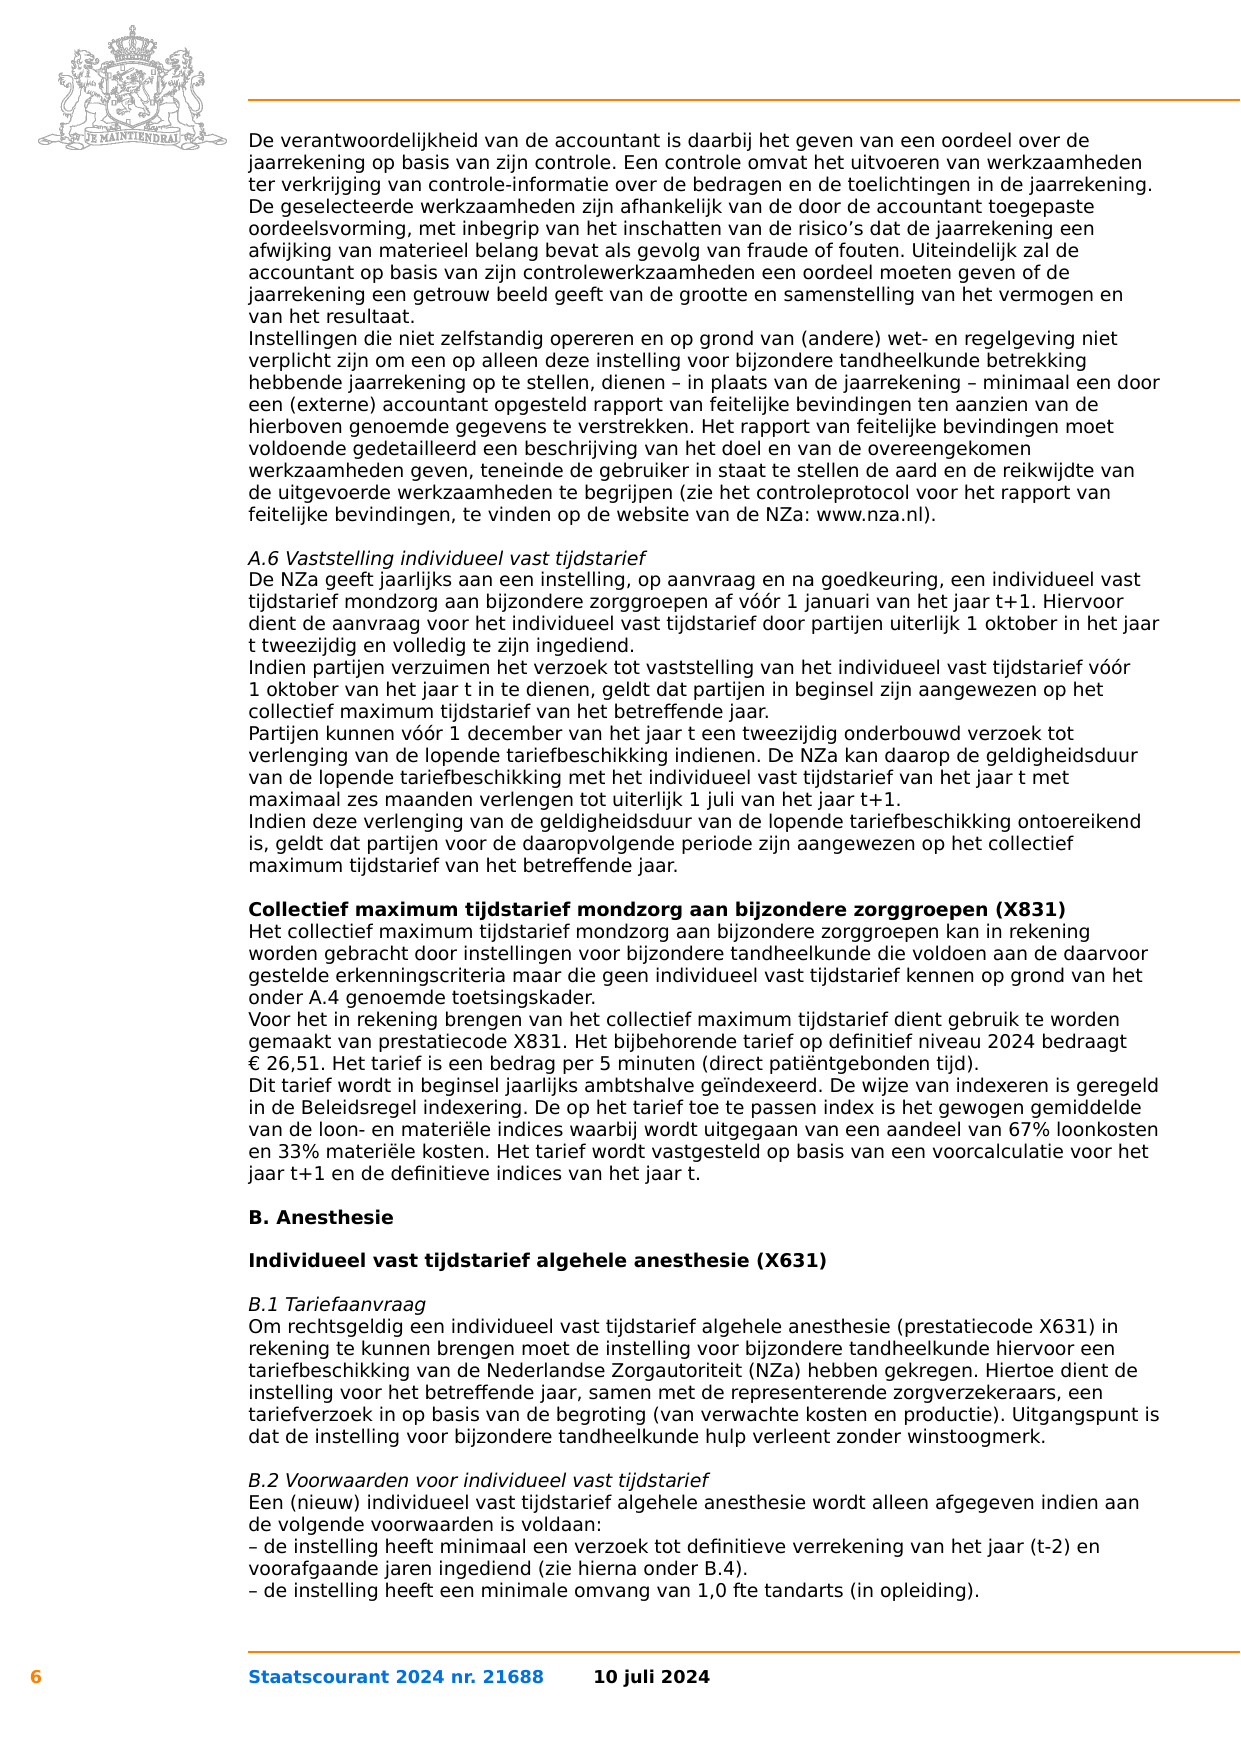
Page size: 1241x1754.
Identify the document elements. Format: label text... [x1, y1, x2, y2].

picture [38, 25, 227, 150]
subtitle B.1 Tariefaanvraag [248, 1294, 1163, 1316]
subtitle Individueel vast tijdstarief algehele anesthesie (X631) [248, 1250, 1163, 1272]
text Indien partijen verzuimen het verzoek tot vaststelling van het individueel vast tijdstarief vóór 1 oktober van het jaar t in te dienen, geldt dat partijen in beginsel zijn aangewezen op het collectief maximum tijdstarief van het betreffende jaar. [248, 657, 1163, 723]
text – de instelling heeft minimaal een verzoek tot definitieve verrekening van het jaar (t-2) en voorafgaande jaren ingediend (zie hierna onder B.4). [248, 1536, 1163, 1580]
text Partijen kunnen vóór 1 december van het jaar t een tweezijdig onderbouwd verzoek tot verlenging van de lopende tariefbeschikking indienen. De NZa kan daarop de geldigheidsduur van de lopende tariefbeschikking met het individueel vast tijdstarief van het jaar t met maximaal zes maanden verlengen tot uiterlijk 1 juli van het jaar t+1. [248, 723, 1163, 811]
text Om rechtsgeldig een individueel vast tijdstarief algehele anesthesie (prestatiecode X631) in rekening te kunnen brengen moet de instelling voor bijzondere tandheelkunde hiervoor een tariefbeschikking van de Nederlandse Zorgautoriteit (NZa) hebben gekregen. Hiertoe dient de instelling voor het betreffende jaar, samen met de representerende zorgverzekeraars, een tariefverzoek in op basis van de begroting (van verwachte kosten en productie). Uitgangspunt is dat de instelling voor bijzondere tandheelkunde hulp verleent zonder winstoogmerk. [248, 1316, 1163, 1448]
text Voor het in rekening brengen van het collectief maximum tijdstarief dient gebruik te worden gemaakt van prestatiecode X831. Het bijbehorende tarief op definitief niveau 2024 bedraagt € 26,51. Het tarief is een bedrag per 5 minuten (direct patiëntgebonden tijd). [248, 1009, 1163, 1075]
text Instellingen die niet zelfstandig opereren en op grond van (andere) wet- en regelgeving niet verplicht zijn om een op alleen deze instelling voor bijzondere tandheelkunde betrekking hebbende jaarrekening op te stellen, dienen – in plaats van de jaarrekening – minimaal een door een (externe) accountant opgesteld rapport van feitelijke bevindingen ten aanzien van de hierboven genoemde gegevens te verstrekken. Het rapport van feitelijke bevindingen moet voldoende gedetailleerd een beschrijving van het doel en van de overeengekomen werkzaamheden geven, teneinde de gebruiker in staat te stellen de aard en de reikwijdte van de uitgevoerde werkzaamheden te begrijpen (zie het controleprotocol voor het rapport van feitelijke bevindingen, te vinden op de website van de NZa: www.nza.nl). [248, 328, 1163, 526]
text De NZa geeft jaarlijks aan een instelling, op aanvraag en na goedkeuring, een individueel vast tijdstarief mondzorg aan bijzondere zorggroepen af vóór 1 januari van het jaar t+1. Hiervoor dient de aanvraag voor het individueel vast tijdstarief door partijen uiterlijk 1 oktober in het jaar t tweezijdig en volledig te zijn ingediend. [248, 569, 1163, 657]
text De verantwoordelijkheid van de accountant is daarbij het geven van een oordeel over de jaarrekening op basis van zijn controle. Een controle omvat het uitvoeren van werkzaamheden ter verkrijging van controle-informatie over de bedragen en de toelichtingen in de jaarrekening. De geselecteerde werkzaamheden zijn afhankelijk van de door de accountant toegepaste oordeelsvorming, met inbegrip van het inschatten van de risico’s dat de jaarrekening een afwijking van materieel belang bevat als gevolg van fraude of fouten. Uiteindelijk zal de accountant op basis van zijn controlewerkzaamheden een oordeel moeten geven of de jaarrekening een getrouw beeld geeft van de grootte en samenstelling van het vermogen en van het resultaat. [248, 130, 1163, 328]
subtitle Collectief maximum tijdstarief mondzorg aan bijzondere zorggroepen (X831) [248, 899, 1163, 921]
subtitle A.6 Vaststelling individueel vast tijdstarief [248, 547, 1163, 569]
text Een (nieuw) individueel vast tijdstarief algehele anesthesie wordt alleen afgegeven indien aan de volgende voorwaarden is voldaan: [248, 1492, 1163, 1536]
text Dit tarief wordt in beginsel jaarlijks ambtshalve geïndexeerd. De wijze van indexeren is geregeld in de Beleidsregel indexering. De op het tarief toe te passen index is het gewogen gemiddelde van de loon- en materiële indices waarbij wordt uitgegaan van een aandeel van 67% loonkosten en 33% materiële kosten. Het tarief wordt vastgesteld op basis van een voorcalculatie voor het jaar t+1 en de definitieve indices van het jaar t. [248, 1075, 1163, 1185]
text Indien deze verlenging van de geldigheidsduur van de lopende tariefbeschikking ontoereikend is, geldt dat partijen voor de daaropvolgende periode zijn aangewezen op het collectief maximum tijdstarief van het betreffende jaar. [248, 811, 1163, 877]
subtitle B. Anesthesie [248, 1207, 1163, 1228]
text Het collectief maximum tijdstarief mondzorg aan bijzondere zorggroepen kan in rekening worden gebracht door instellingen voor bijzondere tandheelkunde die voldoen aan de daarvoor gestelde erkenningscriteria maar die geen individueel vast tijdstarief kennen op grond van het onder A.4 genoemde toetsingskader. [248, 921, 1163, 1009]
text – de instelling heeft een minimale omvang van 1,0 fte tandarts (in opleiding). [248, 1580, 1163, 1602]
subtitle B.2 Voorwaarden voor individueel vast tijdstarief [248, 1470, 1163, 1492]
